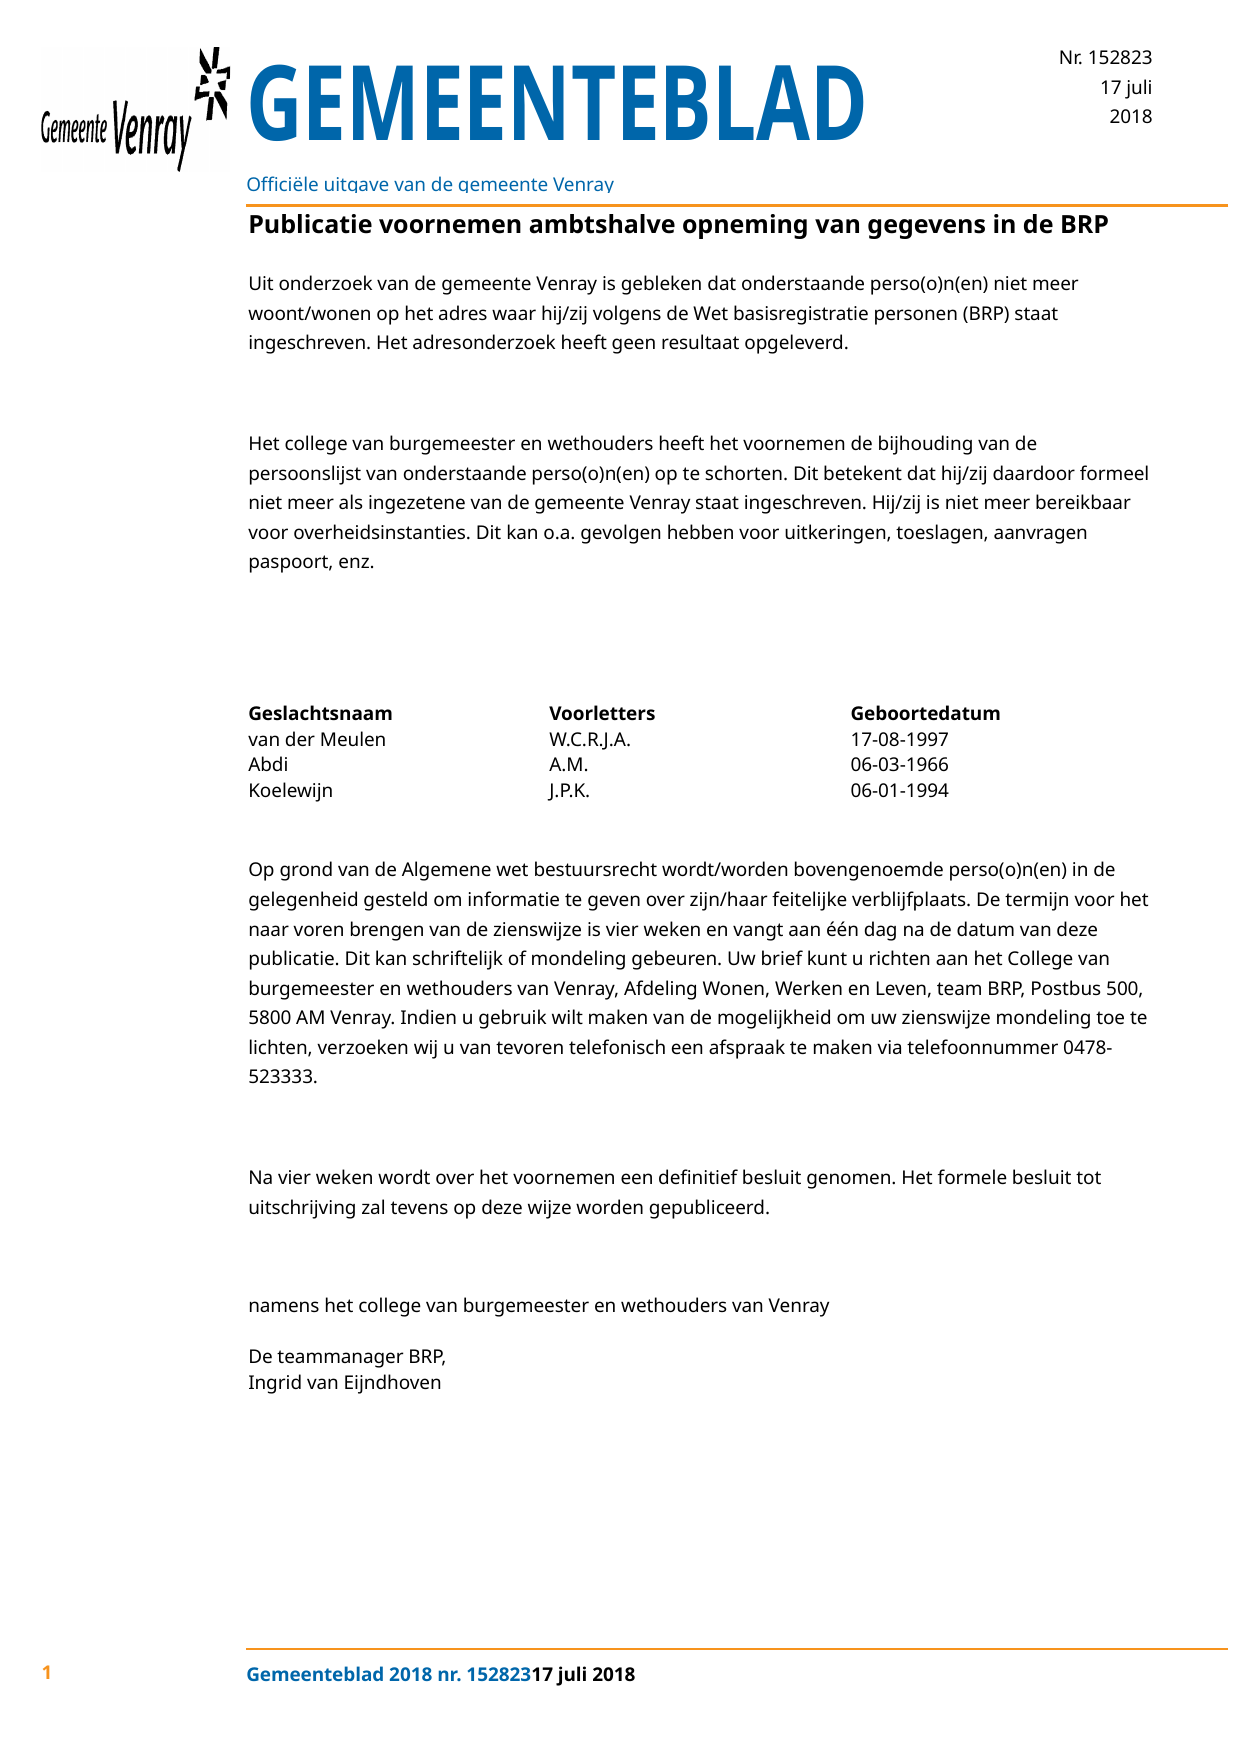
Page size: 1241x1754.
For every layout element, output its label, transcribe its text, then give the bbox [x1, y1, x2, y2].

text Publicatie voornemen ambtshalve opneming van gegevens in de BRP [248, 207, 1152, 241]
table_header Voorletters [549, 700, 850, 726]
text namens het college van burgemeester en wethouders van Venray [248, 1292, 1152, 1318]
table_cell Koelewijn [248, 777, 549, 803]
text De teammanager BRP, [248, 1344, 1152, 1369]
table_cell 06-03-1966 [850, 751, 1152, 777]
table_header Geslachtsnaam [248, 700, 549, 726]
picture [41, 47, 231, 172]
text Ingrid van Eijndhoven [248, 1369, 1152, 1395]
table_cell J.P.K. [549, 777, 850, 803]
text Op grond van de Algemene wet bestuursrecht wordt/worden bovengenoemde perso(o)n(en) in de gelegenheid gesteld om informatie te geven over zijn/haar feitelijke verblijfplaats. De termijn voor het naar voren brengen van de zienswijze is vier weken en vangt aan één dag na de datum van deze publicatie. Dit kan schriftelijk of mondeling gebeuren. Uw brief kunt u richten aan het College van burgemeester en wethouders van Venray, Afdeling Wonen, Werken en Leven, team BRP, Postbus 500, 5800 AM Venray. Indien u gebruik wilt maken van de mogelijkheid om uw zienswijze mondeling toe te lichten, verzoeken wij u van tevoren telefonisch een afspraak te maken via telefoonnummer 0478-523333. [248, 857, 1152, 1089]
text Uit onderzoek van de gemeente Venray is gebleken dat onderstaande perso(o)n(en) niet meer woont/wonen op het adres waar hij/zij volgens de Wet basisregistratie personen (BRP) staat ingeschreven. Het adresonderzoek heeft geen resultaat opgeleverd. [248, 270, 1152, 355]
table_cell van der Meulen [248, 726, 549, 751]
table_cell A.M. [549, 751, 850, 777]
text Na vier weken wordt over het voornemen een definitief besluit genomen. Het formele besluit tot uitschrijving zal tevens op deze wijze worden gepubliceerd. [248, 1164, 1152, 1220]
table_cell 06-01-1994 [850, 777, 1152, 803]
table_cell W.C.R.J.A. [549, 726, 850, 751]
table_header Geboortedatum [850, 700, 1152, 726]
table_cell 17-08-1997 [850, 726, 1152, 751]
table_cell Abdi [248, 751, 549, 777]
text Het college van burgemeester en wethouders heeft het voornemen de bijhouding van de persoonslijst van onderstaande perso(o)n(en) op te schorten. Dit betekent dat hij/zij daardoor formeel niet meer als ingezetene van de gemeente Venray staat ingeschreven. Hij/zij is niet meer bereikbaar voor overheidsinstanties. Dit kan o.a. gevolgen hebben voor uitkeringen, toeslagen, aanvragen paspoort, enz. [248, 430, 1152, 574]
